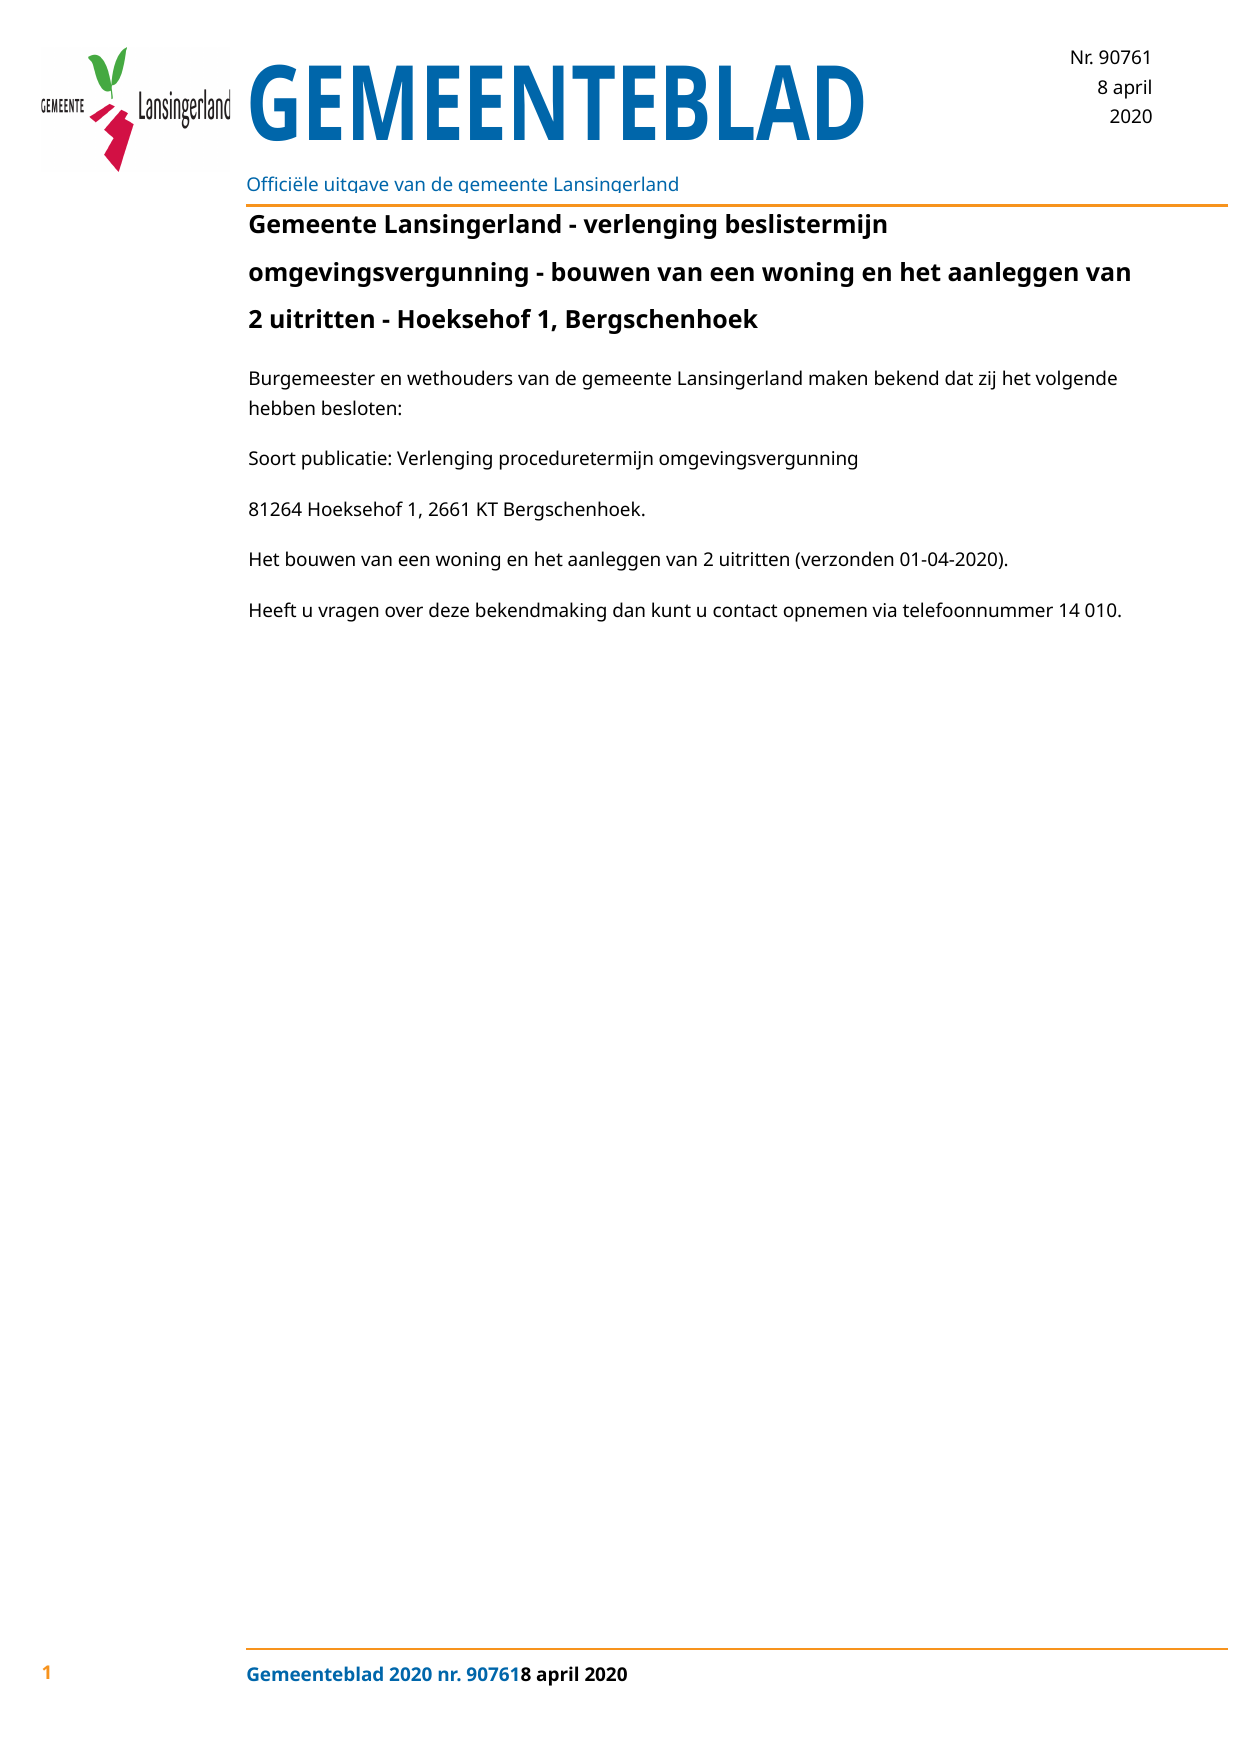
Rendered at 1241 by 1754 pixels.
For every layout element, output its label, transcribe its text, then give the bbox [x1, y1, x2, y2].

picture [41, 47, 231, 172]
text Heeft u vragen over deze bekendmaking dan kunt u contact opnemen via telefoonnummer 14 010. [248, 597, 1152, 622]
text Het bouwen van een woning en het aanleggen van 2 uitritten (verzonden 01-04-2020). [248, 546, 1152, 572]
text Gemeente Lansingerland - verlenging beslistermijn omgevingsvergunning - bouwen van een woning en het aanleggen van 2 uitritten - Hoeksehof 1, Bergschenhoek [248, 207, 1152, 336]
text Burgemeester en wethouders van de gemeente Lansingerland maken bekend dat zij het volgende hebben besloten: [248, 366, 1152, 421]
text 81264 Hoeksehof 1, 2661 KT Bergschenhoek. [248, 496, 1152, 522]
text Soort publicatie: Verlenging proceduretermijn omgevingsvergunning [248, 446, 1152, 471]
